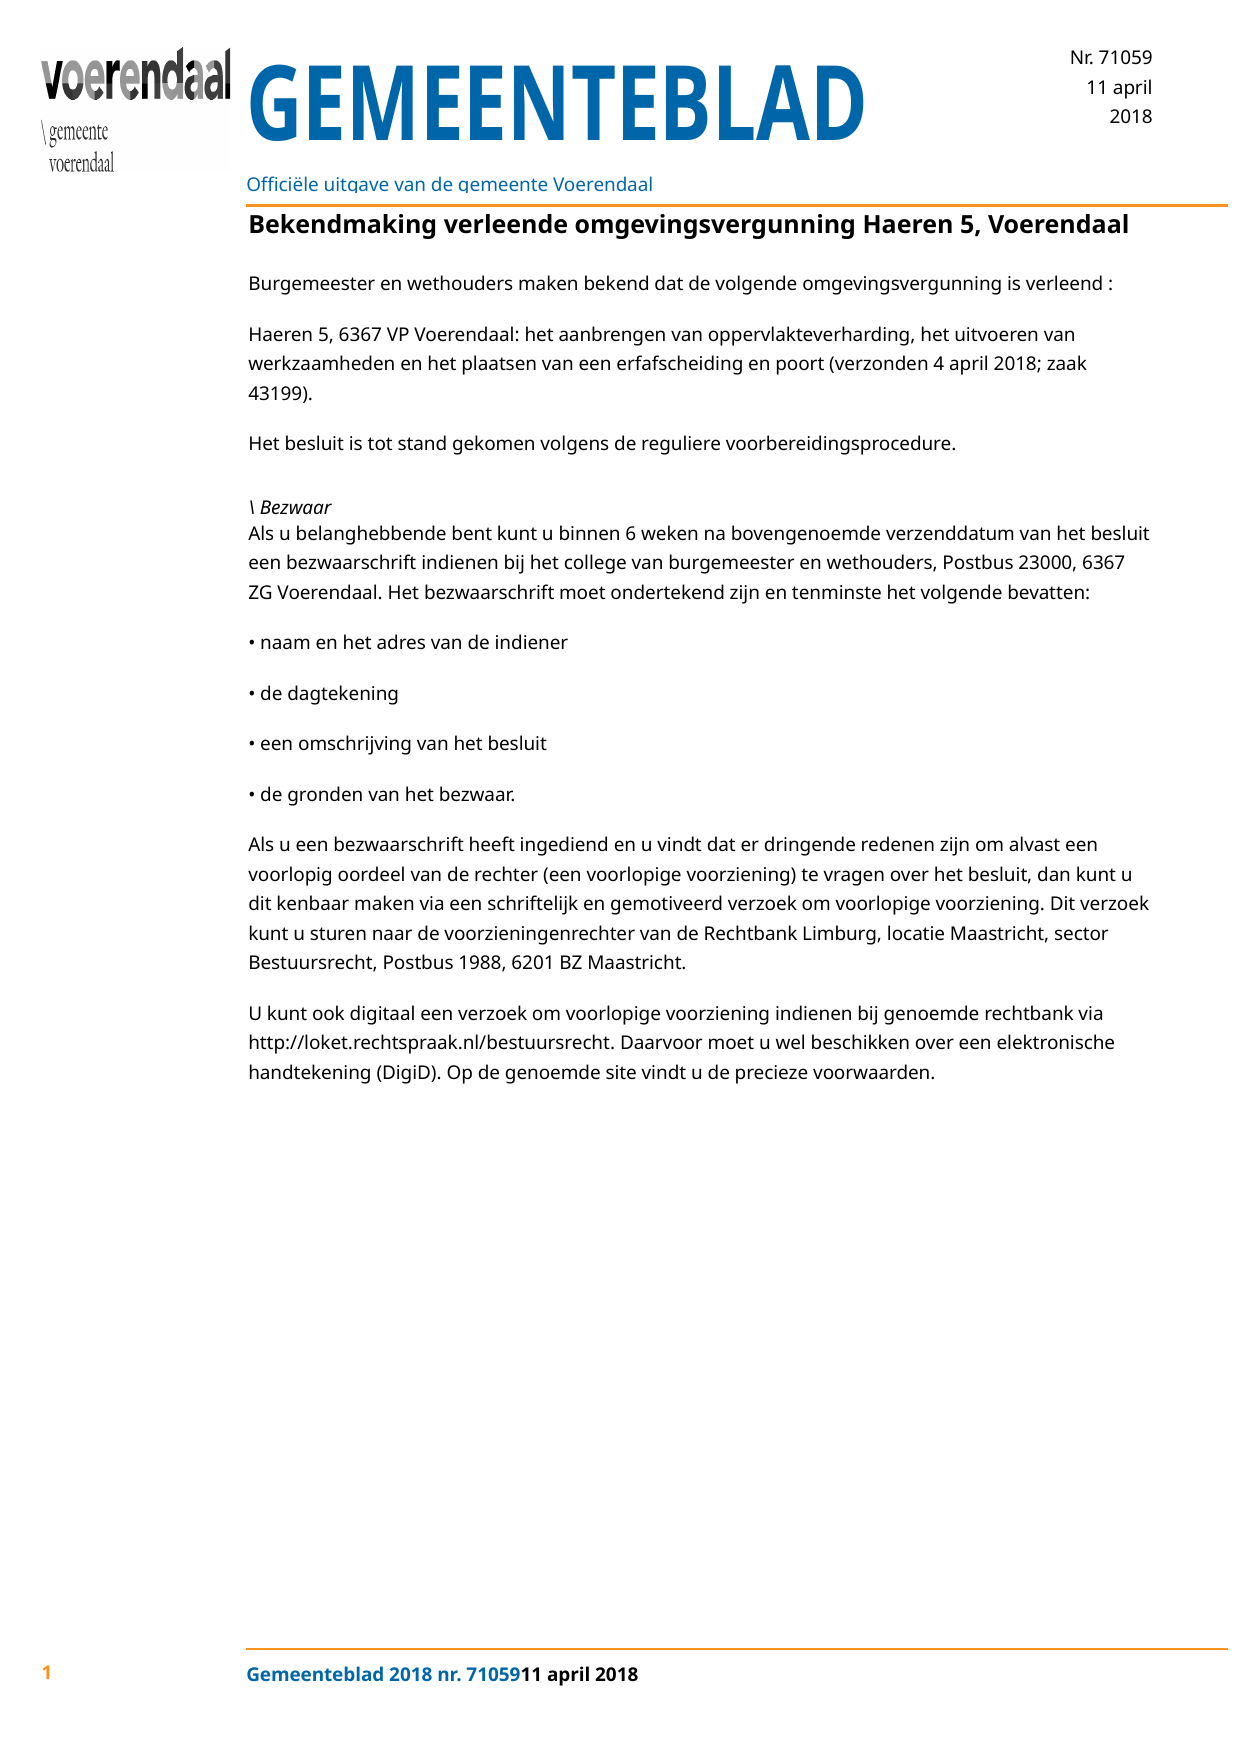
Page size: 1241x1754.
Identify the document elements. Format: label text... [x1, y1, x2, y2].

text \ Bezwaar [248, 494, 1152, 520]
text • de dagtekening [248, 680, 1152, 706]
text Als u een bezwaarschrift heeft ingediend en u vindt dat er dringende redenen zijn om alvast een voorlopig oordeel van de rechter (een voorlopige voorziening) te vragen over het besluit, dan kunt u dit kenbaar maken via een schriftelijk en gemotiveerd verzoek om voorlopige voorziening. Dit verzoek kunt u sturen naar de voorzieningenrechter van de Rechtbank Limburg, locatie Maastricht, sector Bestuursrecht, Postbus 1988, 6201 BZ Maastricht. [248, 831, 1152, 975]
text • een omschrijving van het besluit [248, 730, 1152, 756]
text Burgemeester en wethouders maken bekend dat de volgende omgevingsvergunning is verleend : [248, 270, 1152, 296]
text Bekendmaking verleende omgevingsvergunning Haeren 5, Voerendaal [248, 207, 1152, 241]
text Als u belanghebbende bent kunt u binnen 6 weken na bovengenoemde verzenddatum van het besluit een bezwaarschrift indienen bij het college van burgemeester en wethouders, Postbus 23000, 6367 ZG Voerendaal. Het bezwaarschrift moet ondertekend zijn en tenminste het volgende bevatten: [248, 520, 1152, 605]
text • de gronden van het bezwaar. [248, 781, 1152, 807]
text • naam en het adres van de indiener [248, 629, 1152, 655]
text Haeren 5, 6367 VP Voerendaal: het aanbrengen van oppervlakteverharding, het uitvoeren van werkzaamheden en het plaatsen van een erfafscheiding en poort (verzonden 4 april 2018; zaak 43199). [248, 321, 1152, 406]
text U kunt ook digitaal een verzoek om voorlopige voorziening indienen bij genoemde rechtbank via http://loket.rechtspraak.nl/bestuursrecht. Daarvoor moet u wel beschikken over een elektronische handtekening (DigiD). Op de genoemde site vindt u de precieze voorwaarden. [248, 1000, 1152, 1085]
text Het besluit is tot stand gekomen volgens de reguliere voorbereidingsprocedure. [248, 430, 1152, 456]
picture [41, 47, 231, 172]
